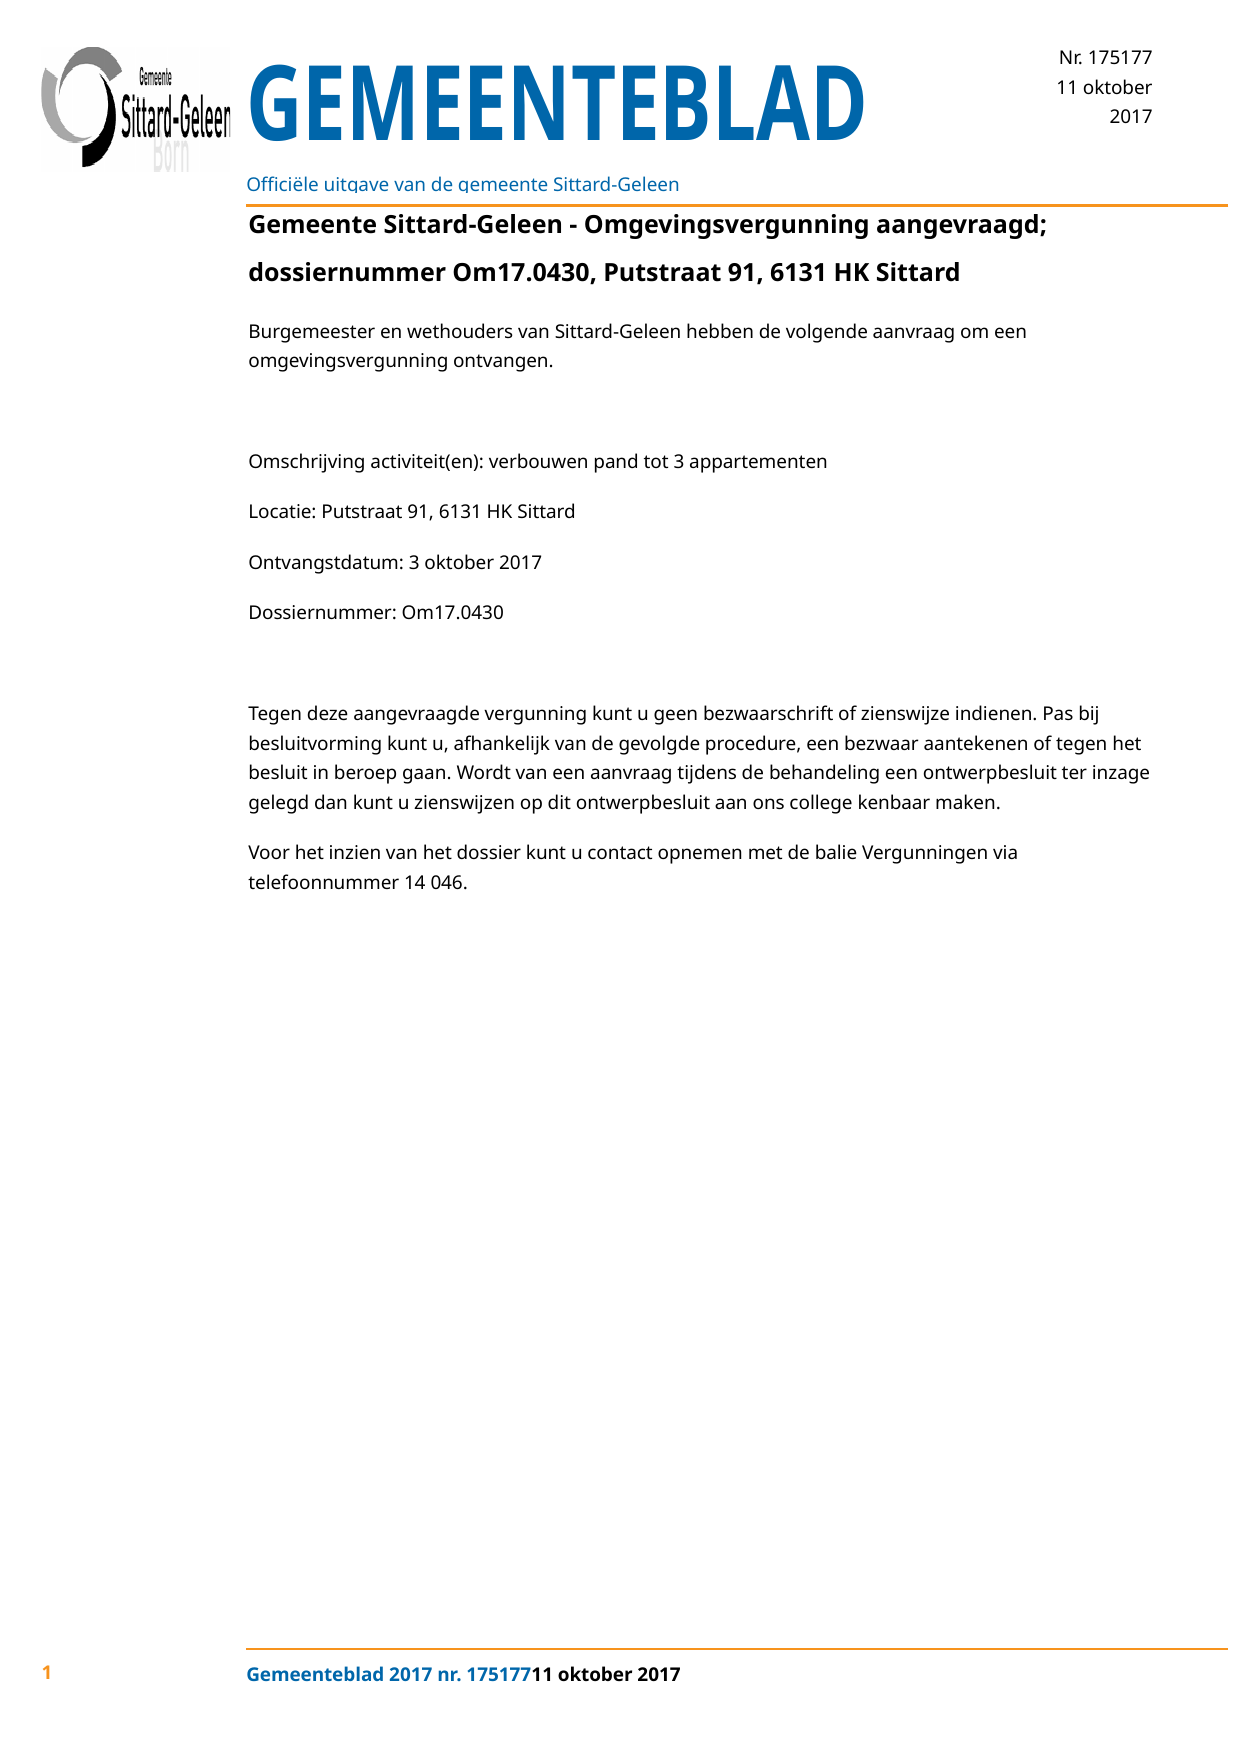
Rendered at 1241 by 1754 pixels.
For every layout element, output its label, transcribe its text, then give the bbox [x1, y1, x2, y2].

text Gemeente Sittard-Geleen - Omgevingsvergunning aangevraagd; dossiernummer Om17.0430, Putstraat 91, 6131 HK Sittard [248, 207, 1152, 288]
text Tegen deze aangevraagde vergunning kunt u geen bezwaarschrift of zienswijze indienen. Pas bij besluitvorming kunt u, afhankelijk van de gevolgde procedure, een bezwaar aantekenen of tegen het besluit in beroep gaan. Wordt van een aanvraag tijdens de behandeling een ontwerpbesluit ter inzage gelegd dan kunt u zienswijzen op dit ontwerpbesluit aan ons college kenbaar maken. [248, 700, 1152, 815]
text Omschrijving activiteit(en): verbouwen pand tot 3 appartementen [248, 448, 1152, 474]
picture [41, 47, 231, 172]
text Dossiernummer: Om17.0430 [248, 599, 1152, 625]
text Locatie: Putstraat 91, 6131 HK Sittard [248, 499, 1152, 524]
text Burgemeester en wethouders van Sittard-Geleen hebben de volgende aanvraag om een omgevingsvergunning ontvangen. [248, 318, 1152, 373]
text Ontvangstdatum: 3 oktober 2017 [248, 549, 1152, 575]
text Voor het inzien van het dossier kunt u contact opnemen met de balie Vergunningen via telefoonnummer 14 046. [248, 839, 1152, 895]
